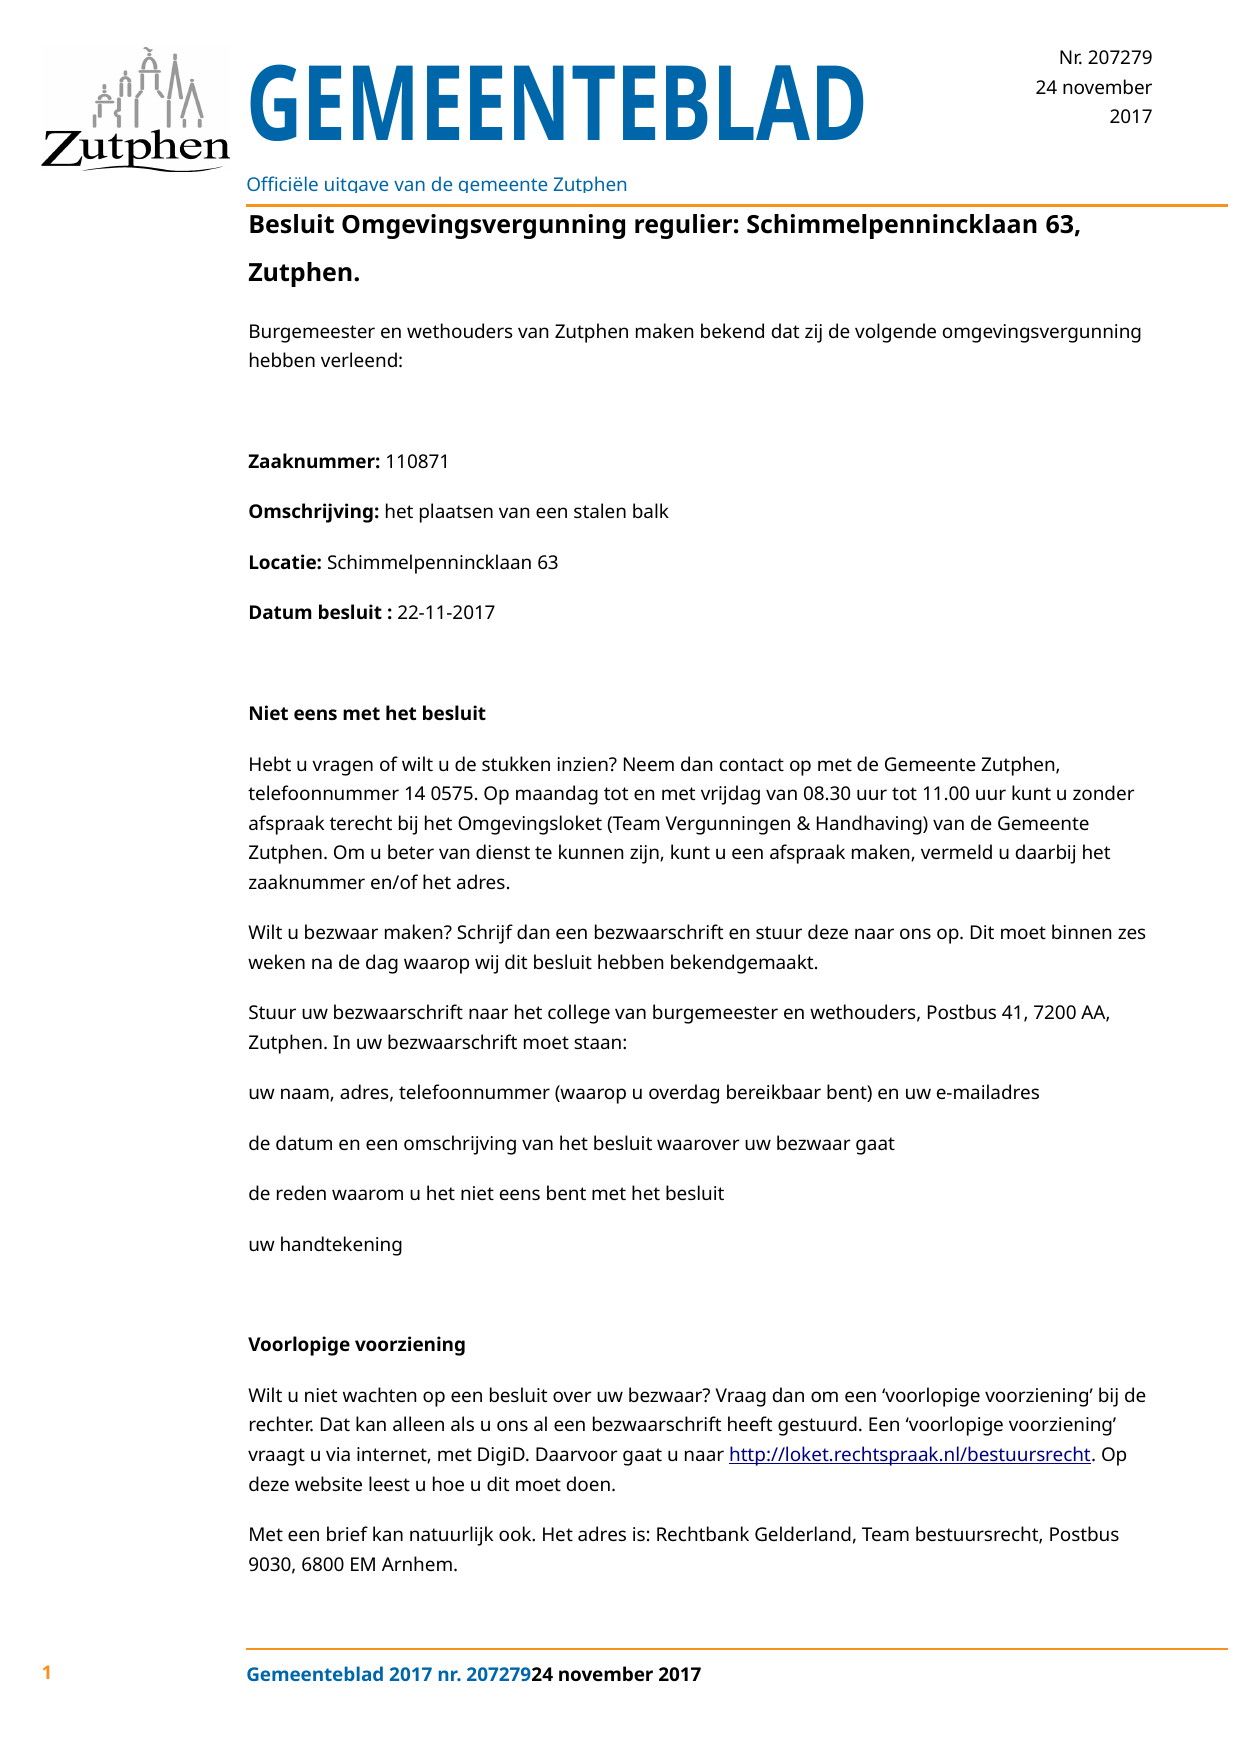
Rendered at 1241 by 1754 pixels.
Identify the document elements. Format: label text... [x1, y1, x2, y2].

text Met een brief kan natuurlijk ook. Het adres is: Rechtbank Gelderland, Team bestuursrecht, Postbus 9030, 6800 EM Arnhem. [248, 1521, 1152, 1577]
text Hebt u vragen of wilt u de stukken inzien? Neem dan contact op met de Gemeente Zutphen, telefoonnummer 14 0575. Op maandag tot en met vrijdag van 08.30 uur tot 11.00 uur kunt u zonder afspraak terecht bij het Omgevingsloket (Team Vergunningen & Handhaving) van de Gemeente Zutphen. Om u beter van dienst te kunnen zijn, kunt u een afspraak maken, vermeld u daarbij het zaaknummer en/of het adres. [248, 751, 1152, 895]
text uw handtekening [248, 1231, 1152, 1257]
text Burgemeester en wethouders van Zutphen maken bekend dat zij de volgende omgevingsvergunning hebben verleend: [248, 318, 1152, 373]
text Niet eens met het besluit [248, 700, 1152, 726]
text Wilt u niet wachten op een besluit over uw bezwaar? Vraag dan om een ‘voorlopige voorziening’ bij de rechter. Dat kan alleen als u ons al een bezwaarschrift heeft gestuurd. Een ‘voorlopige voorziening’ vraagt u via internet, met DigiD. Daarvoor gaat u naar http://loket.rechtspraak.nl/bestuursrecht. Op deze website leest u hoe u dit moet doen. [248, 1382, 1152, 1497]
text Stuur uw bezwaarschrift naar het college van burgemeester en wethouders, Postbus 41, 7200 AA, Zutphen. In uw bezwaarschrift moet staan: [248, 999, 1152, 1055]
text Datum besluit : 22-11-2017 [248, 599, 1152, 625]
text de datum en een omschrijving van het besluit waarover uw bezwaar gaat [248, 1130, 1152, 1156]
text Wilt u bezwaar maken? Schrijf dan een bezwaarschrift en stuur deze naar ons op. Dit moet binnen zes weken na de dag waarop wij dit besluit hebben bekendgemaakt. [248, 919, 1152, 975]
text Voorlopige voorziening [248, 1332, 1152, 1357]
text Locatie: Schimmelpennincklaan 63 [248, 549, 1152, 575]
text uw naam, adres, telefoonnummer (waarop u overdag bereikbaar bent) en uw e-mailadres [248, 1079, 1152, 1105]
text de reden waarom u het niet eens bent met het besluit [248, 1180, 1152, 1206]
picture [41, 47, 231, 172]
text Besluit Omgevingsvergunning regulier: Schimmelpennincklaan 63, Zutphen. [248, 207, 1152, 288]
text Omschrijving: het plaatsen van een stalen balk [248, 499, 1152, 524]
text Zaaknummer: 110871 [248, 448, 1152, 474]
